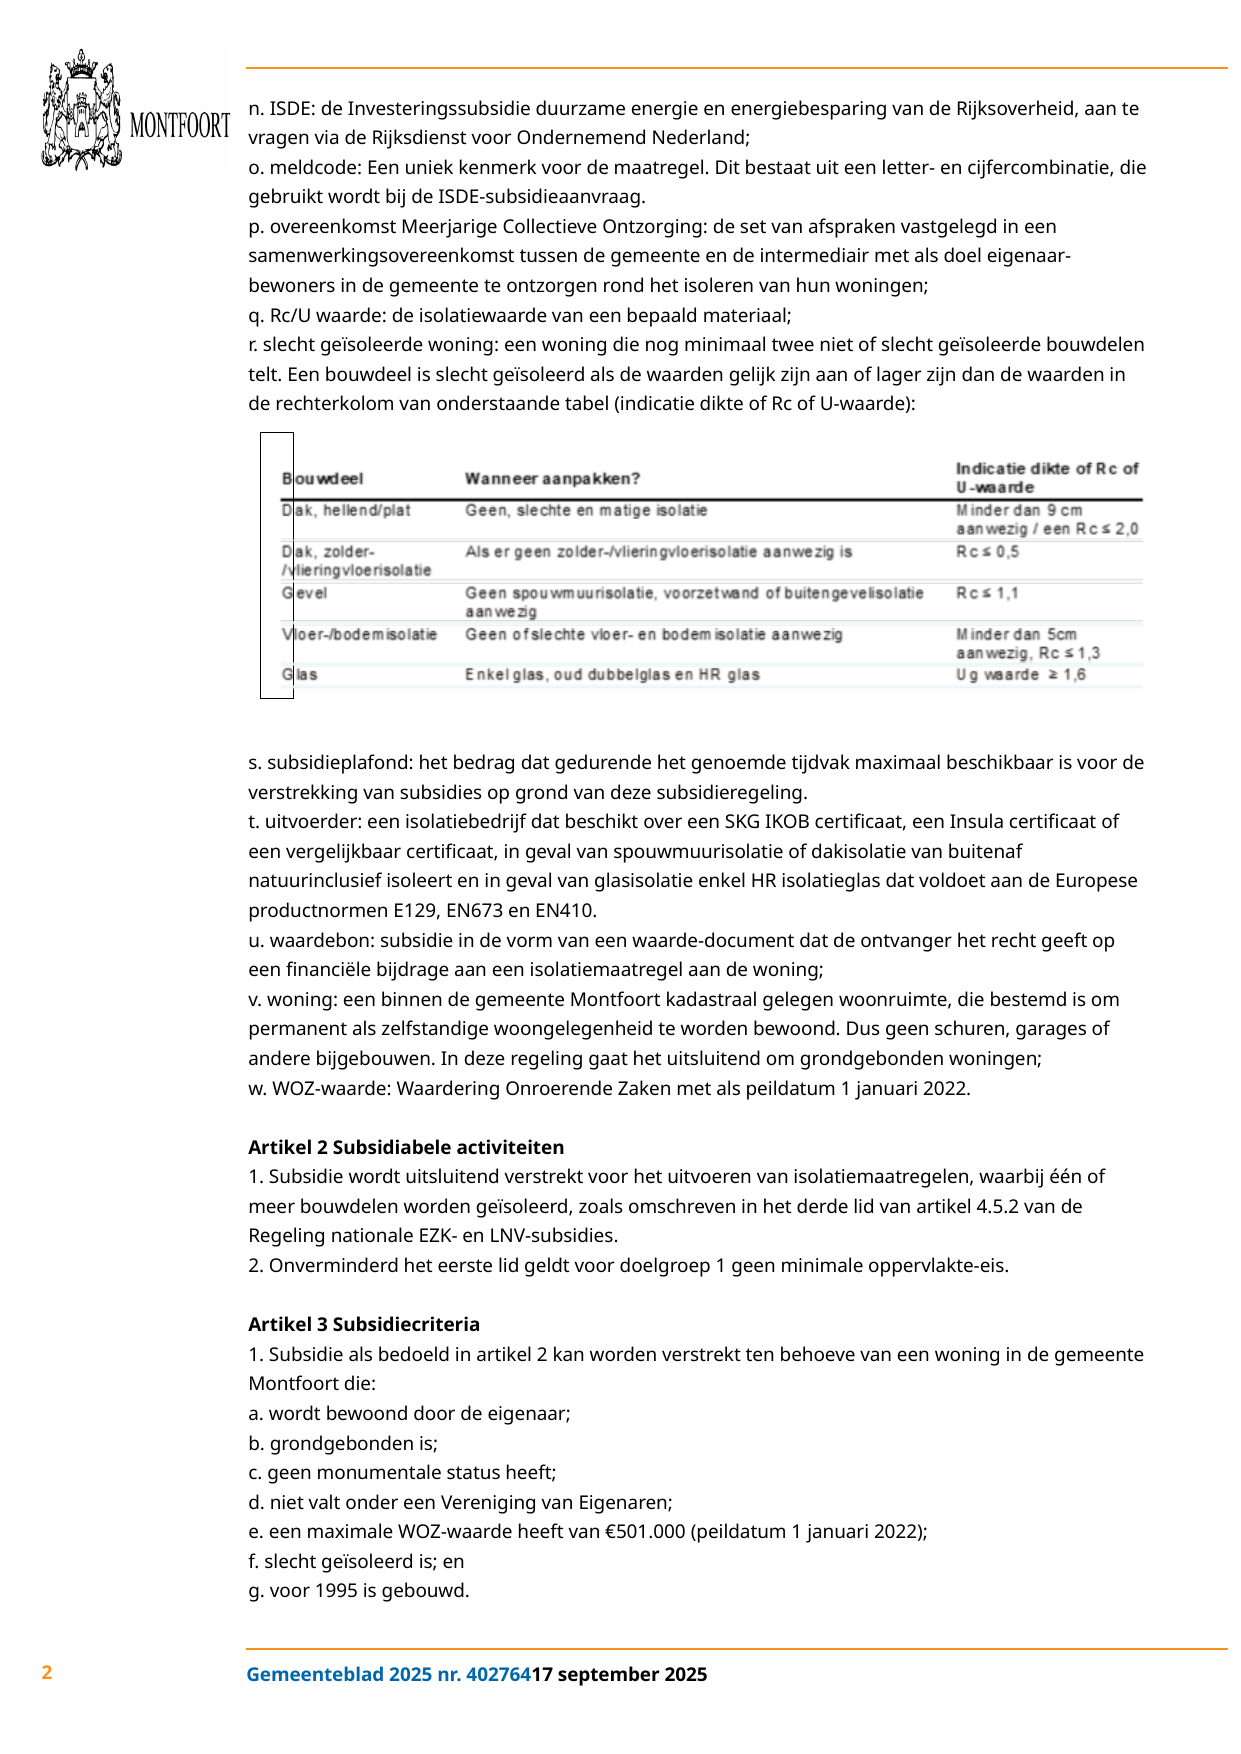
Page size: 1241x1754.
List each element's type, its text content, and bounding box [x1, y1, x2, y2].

text q. Rc/U waarde: de isolatiewaarde van een bepaald materiaal; [248, 302, 1152, 328]
text c. geen monumentale status heeft; [248, 1459, 1152, 1485]
text g. voor 1995 is gebouwd. [248, 1578, 1152, 1603]
text f. slecht geïsoleerd is; en [248, 1548, 1152, 1574]
text 1. Subsidie als bedoeld in artikel 2 kan worden verstrekt ten behoeve van een woning in de gemeente Montfoort die: [248, 1341, 1152, 1396]
text d. niet valt onder een Vereniging van Eigenaren; [248, 1489, 1152, 1514]
text s. subsidieplafond: het bedrag dat gedurende het genoemde tijdvak maximaal beschikbaar is voor de verstrekking van subsidies op grond van deze subsidieregeling. [248, 749, 1152, 804]
text r. slecht geïsoleerde woning: een woning die nog minimaal twee niet of slecht geïsoleerde bouwdelen telt. Een bouwdeel is slecht geïsoleerd als de waarden gelijk zijn aan of lager zijn dan de waarden in de rechterkolom van onderstaande tabel (indicatie dikte of Rc of U-waarde): [248, 331, 1152, 416]
text 2. Onverminderd het eerste lid geldt voor doelgroep 1 geen minimale oppervlakte-eis. [248, 1252, 1152, 1278]
text t. uitvoerder: een isolatiebedrijf dat beschikt over een SKG IKOB certificaat, een Insula certificaat of een vergelijkbaar certificaat, in geval van spouwmuurisolatie of dakisolatie van buitenaf natuurinclusief isoleert en in geval van glasisolatie enkel HR isolatieglas dat voldoet aan de Europese productnormen E129, EN673 en EN410. [248, 808, 1152, 923]
text Artikel 2 Subsidiabele activiteiten [248, 1134, 1152, 1159]
text 1. Subsidie wordt uitsluitend verstrekt voor het uitvoeren van isolatiemaatregelen, waarbij één of meer bouwdelen worden geïsoleerd, zoals omschreven in het derde lid van artikel 4.5.2 van de Regeling nationale EZK- en LNV-subsidies. [248, 1163, 1152, 1248]
text w. WOZ-waarde: Waardering Onroerende Zaken met als peildatum 1 januari 2022. [248, 1075, 1152, 1100]
text a. wordt bewoond door de eigenaar; [248, 1400, 1152, 1426]
text b. grondgebonden is; [248, 1430, 1152, 1455]
text n. ISDE: de Investeringssubsidie duurzame energie en energiebesparing van de Rijksoverheid, aan te vragen via de Rijksdienst voor Ondernemend Nederland; [248, 95, 1152, 150]
picture [268, 441, 1173, 690]
picture [41, 47, 231, 172]
text u. waardebon: subsidie in de vorm van een waarde-document dat de ontvanger het recht geeft op een financiële bijdrage aan een isolatiemaatregel aan de woning; [248, 927, 1152, 982]
text e. een maximale WOZ-waarde heeft van €501.000 (peildatum 1 januari 2022); [248, 1518, 1152, 1544]
text Artikel 3 Subsidiecriteria [248, 1311, 1152, 1337]
text v. woning: een binnen de gemeente Montfoort kadastraal gelegen woonruimte, die bestemd is om permanent als zelfstandige woongelegenheid te worden bewoond. Dus geen schuren, garages of andere bijgebouwen. In deze regeling gaat het uitsluitend om grondgebonden woningen; [248, 986, 1152, 1071]
text o. meldcode: Een uniek kenmerk voor de maatregel. Dit bestaat uit een letter- en cijfercombinatie, die gebruikt wordt bij de ISDE-subsidieaanvraag. [248, 154, 1152, 209]
text p. overeenkomst Meerjarige Collectieve Ontzorging: de set van afspraken vastgelegd in een samenwerkingsovereenkomst tussen de gemeente en de intermediair met als doel eigenaar-bewoners in de gemeente te ontzorgen rond het isoleren van hun woningen; [248, 213, 1152, 298]
